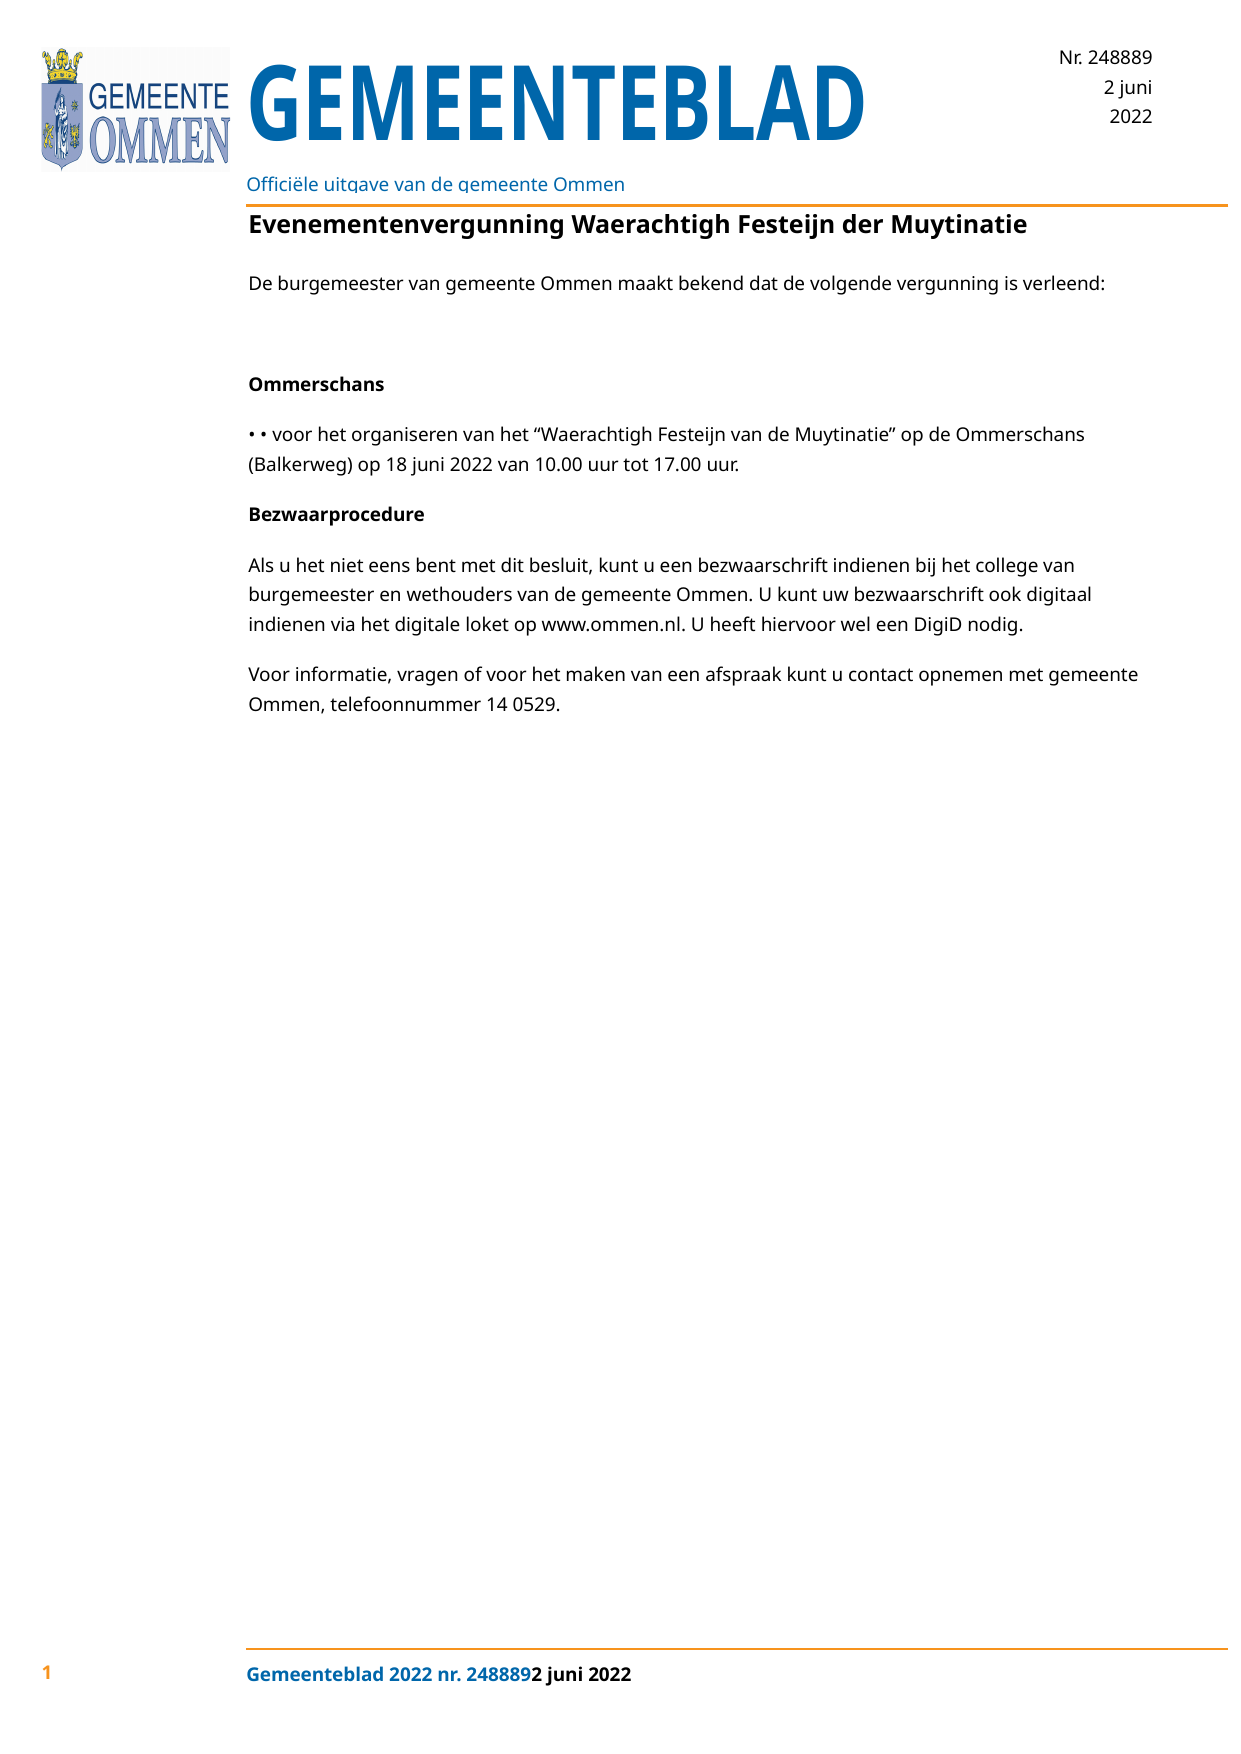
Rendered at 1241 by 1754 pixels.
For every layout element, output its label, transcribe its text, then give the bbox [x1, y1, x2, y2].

text Ommerschans [248, 371, 1152, 397]
text Evenementenvergunning Waerachtigh Festeijn der Muytinatie [248, 207, 1152, 241]
text Bezwaarprocedure [248, 502, 1152, 527]
text De burgemeester van gemeente Ommen maakt bekend dat de volgende vergunning is verleend: [248, 270, 1152, 296]
picture [41, 47, 231, 172]
text Voor informatie, vragen of voor het maken van een afspraak kunt u contact opnemen met gemeente Ommen, telefoonnummer 14 0529. [248, 662, 1152, 717]
text • • voor het organiseren van het “Waerachtigh Festeijn van de Muytinatie” op de Ommerschans (Balkerweg) op 18 juni 2022 van 10.00 uur tot 17.00 uur. [248, 422, 1152, 477]
text Als u het niet eens bent met dit besluit, kunt u een bezwaarschrift indienen bij het college van burgemeester en wethouders van de gemeente Ommen. U kunt uw bezwaarschrift ook digitaal indienen via het digitale loket op www.ommen.nl. U heeft hiervoor wel een DigiD nodig. [248, 552, 1152, 637]
